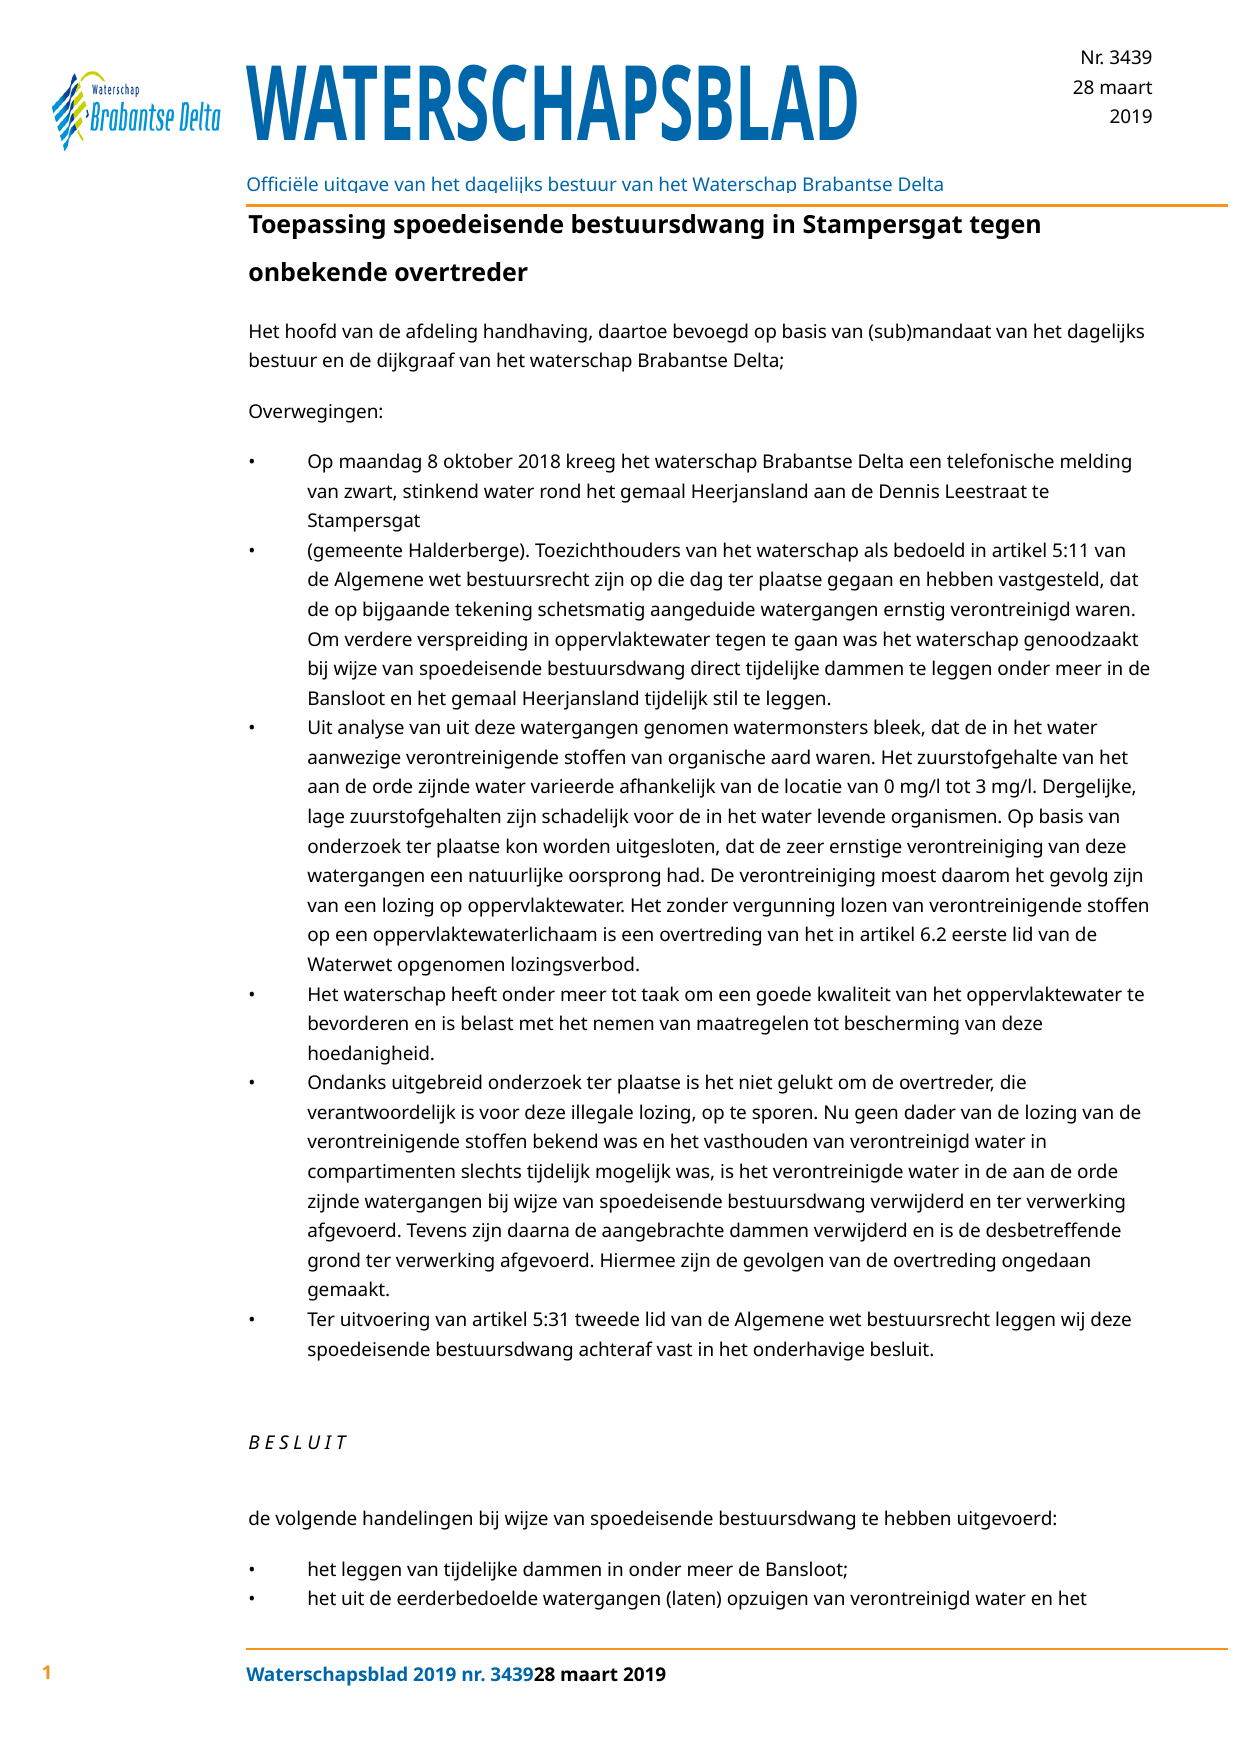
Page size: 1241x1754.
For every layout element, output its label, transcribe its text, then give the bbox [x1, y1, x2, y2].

text B E S L U I T [248, 1429, 1152, 1455]
list Ondanks uitgebreid onderzoek ter plaatse is het niet gelukt om de overtreder, die verantwoordelijk is voor deze illegale lozing, op te sporen. Nu geen dader van de lozing van de verontreinigende stoffen bekend was en het vasthouden van verontreinigd water in compartimenten slechts tijdelijk mogelijk was, is het verontreinigde water in de aan de orde zijnde watergangen bij wijze van spoedeisende bestuursdwang verwijderd en ter verwerking afgevoerd. Tevens zijn daarna de aangebrachte dammen verwijderd en is de desbetreffende grond ter verwerking afgevoerd. Hiermee zijn de gevolgen van de overtreding ongedaan gemaakt. [248, 1069, 1152, 1302]
text Overwegingen: [248, 398, 1152, 424]
list (gemeente Halderberge). Toezichthouders van het waterschap als bedoeld in artikel 5:11 van de Algemene wet bestuursrecht zijn op die dag ter plaatse gegaan en hebben vastgesteld, dat de op bijgaande tekening schetsmatig aangeduide watergangen ernstig verontreinigd waren. Om verdere verspreiding in oppervlaktewater tegen te gaan was het waterschap genoodzaakt bij wijze van spoedeisende bestuursdwang direct tijdelijke dammen te leggen onder meer in de Bansloot en het gemaal Heerjansland tijdelijk stil te leggen. [248, 537, 1152, 711]
list Het waterschap heeft onder meer tot taak om een goede kwaliteit van het oppervlaktewater te bevorderen en is belast met het nemen van maatregelen tot bescherming van deze hoedanigheid. [248, 981, 1152, 1066]
list Op maandag 8 oktober 2018 kreeg het waterschap Brabantse Delta een telefonische melding van zwart, stinkend water rond het gemaal Heerjansland aan de Dennis Leestraat te Stampersgat [248, 448, 1152, 533]
list Ter uitvoering van artikel 5:31 tweede lid van de Algemene wet bestuursrecht leggen wij deze spoedeisende bestuursdwang achteraf vast in het onderhavige besluit. [248, 1306, 1152, 1362]
picture [41, 47, 231, 172]
text Toepassing spoedeisende bestuursdwang in Stampersgat tegen onbekende overtreder [248, 207, 1152, 288]
text de volgende handelingen bij wijze van spoedeisende bestuursdwang te hebben uitgevoerd: [248, 1506, 1152, 1531]
list Uit analyse van uit deze watergangen genomen watermonsters bleek, dat de in het water aanwezige verontreinigende stoffen van organische aard waren. Het zuurstofgehalte van het aan de orde zijnde water varieerde afhankelijk van de locatie van 0 mg/l tot 3 mg/l. Dergelijke, lage zuurstofgehalten zijn schadelijk voor de in het water levende organismen. Op basis van onderzoek ter plaatse kon worden uitgesloten, dat de zeer ernstige verontreiniging van deze watergangen een natuurlijke oorsprong had. De verontreiniging moest daarom het gevolg zijn van een lozing op oppervlaktewater. Het zonder vergunning lozen van verontreinigende stoffen op een oppervlaktewaterlichaam is een overtreding van het in artikel 6.2 eerste lid van de Waterwet opgenomen lozingsverbod. [248, 714, 1152, 977]
list het leggen van tijdelijke dammen in onder meer de Bansloot; [248, 1556, 1152, 1582]
text Het hoofd van de afdeling handhaving, daartoe bevoegd op basis van (sub)mandaat van het dagelijks bestuur en de dijkgraaf van het waterschap Brabantse Delta; [248, 318, 1152, 373]
list het uit de eerderbedoelde watergangen (laten) opzuigen van verontreinigd water en het [248, 1586, 1152, 1611]
